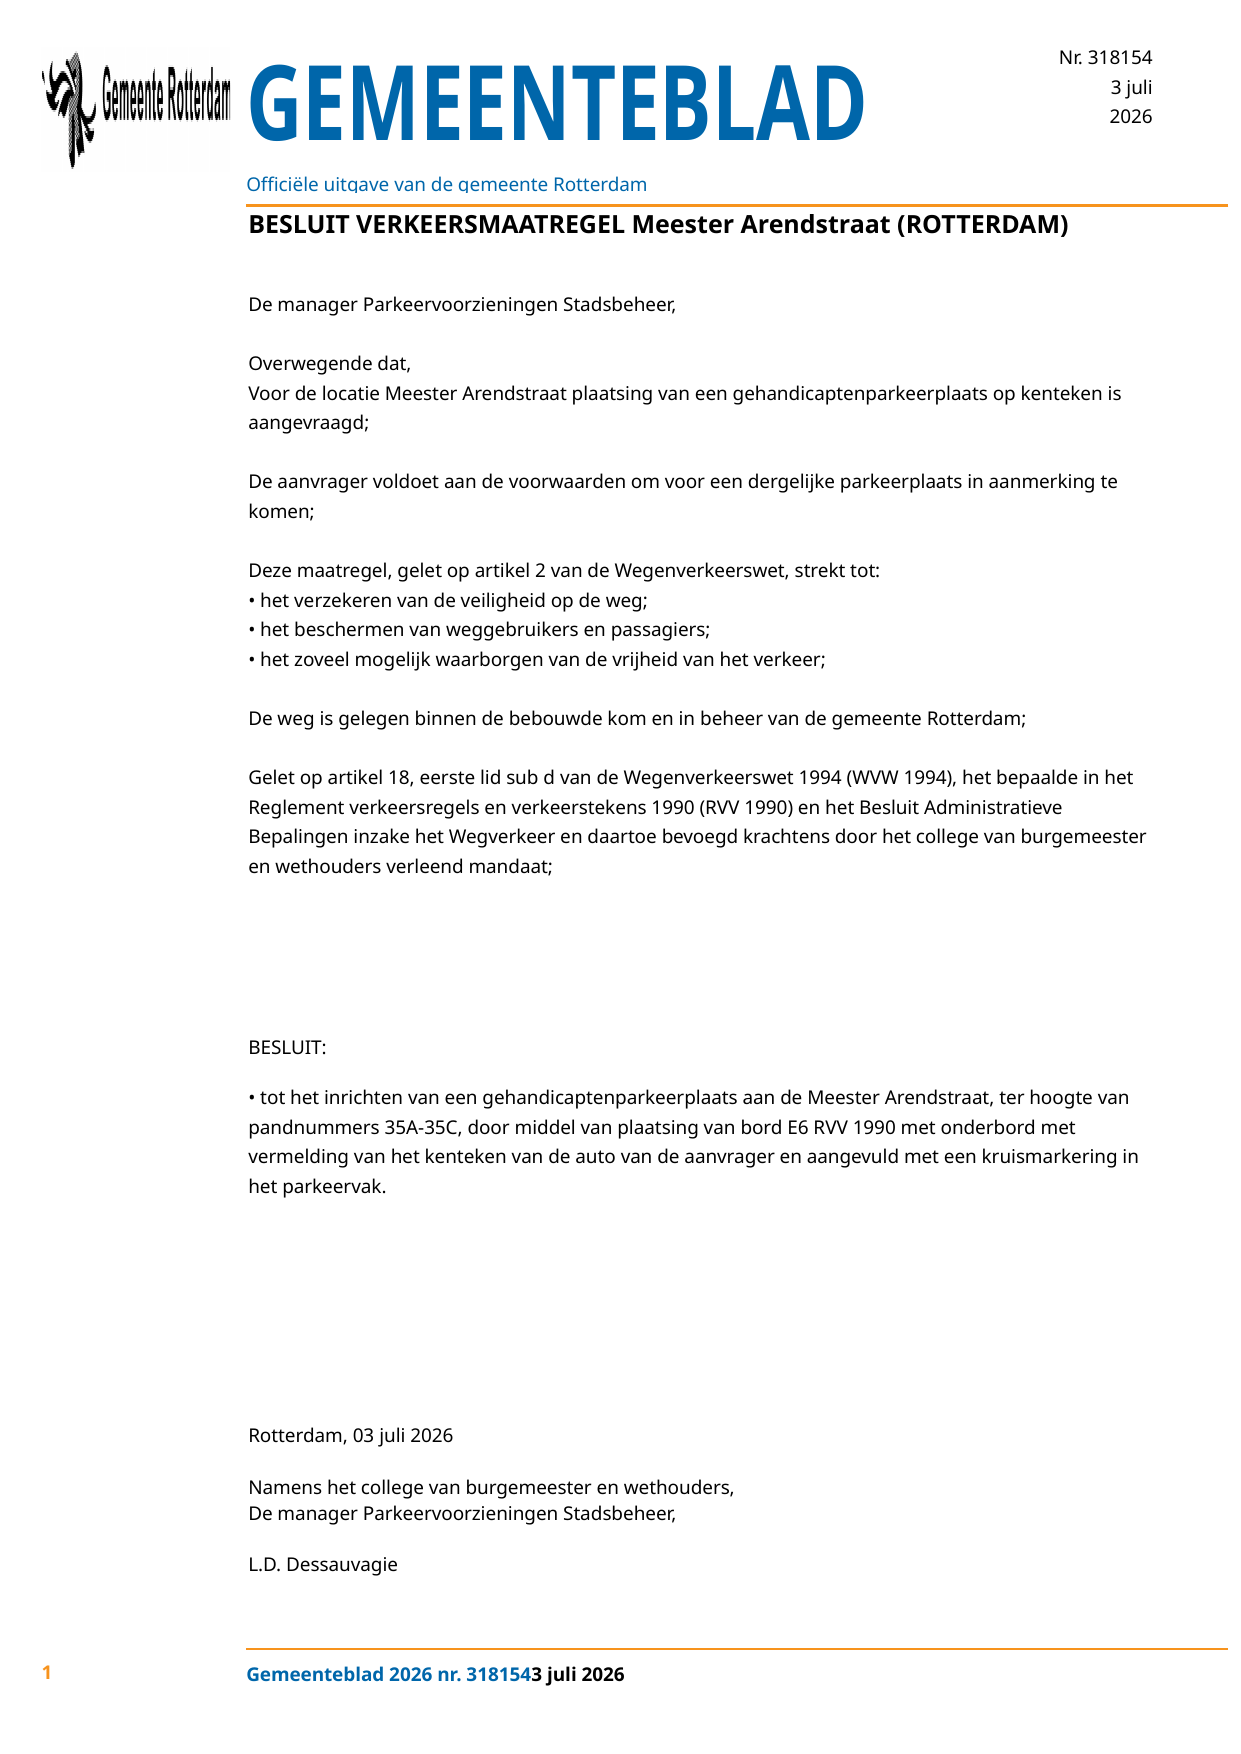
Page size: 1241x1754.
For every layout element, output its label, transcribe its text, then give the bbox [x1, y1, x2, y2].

text De weg is gelegen binnen de bebouwde kom en in beheer van de gemeente Rotterdam; [248, 705, 1152, 731]
text Rotterdam, 03 juli 2026 [248, 1423, 1152, 1448]
text Voor de locatie Meester Arendstraat plaatsing van een gehandicaptenparkeerplaats op kenteken is aangevraagd; [248, 380, 1152, 435]
picture [41, 47, 231, 172]
text Overwegende dat, [248, 350, 1152, 376]
text De aanvrager voldoet aan de voorwaarden om voor een dergelijke parkeerplaats in aanmerking te komen; [248, 468, 1152, 524]
text • het zoveel mogelijk waarborgen van de vrijheid van het verkeer; [248, 646, 1152, 672]
text BESLUIT VERKEERSMAATREGEL Meester Arendstraat (ROTTERDAM) [248, 207, 1152, 241]
text L.D. Dessauvagie [248, 1551, 1152, 1577]
text Deze maatregel, gelet op artikel 2 van de Wegenverkeerswet, strekt tot: [248, 557, 1152, 583]
text De manager Parkeervoorzieningen Stadsbeheer, [248, 1500, 1152, 1526]
text • het beschermen van weggebruikers en passagiers; [248, 616, 1152, 642]
text De manager Parkeervoorzieningen Stadsbeheer, [248, 291, 1152, 317]
text • tot het inrichten van een gehandicaptenparkeerplaats aan de Meester Arendstraat, ter hoogte van pandnummers 35A-35C, door middel van plaatsing van bord E6 RVV 1990 met onderbord met vermelding van het kenteken van de auto van de aanvrager en aangevuld met een kruismarkering in het parkeervak. [248, 1084, 1152, 1199]
text Namens het college van burgemeester en wethouders, [248, 1474, 1152, 1500]
text Gelet op artikel 18, eerste lid sub d van de Wegenverkeerswet 1994 (WVW 1994), het bepaalde in het Reglement verkeersregels en verkeerstekens 1990 (RVV 1990) en het Besluit Administratieve Bepalingen inzake het Wegverkeer en daartoe bevoegd krachtens door het college van burgemeester en wethouders verleend mandaat; [248, 764, 1152, 879]
text BESLUIT: [248, 1034, 1152, 1060]
text • het verzekeren van de veiligheid op de weg; [248, 587, 1152, 613]
